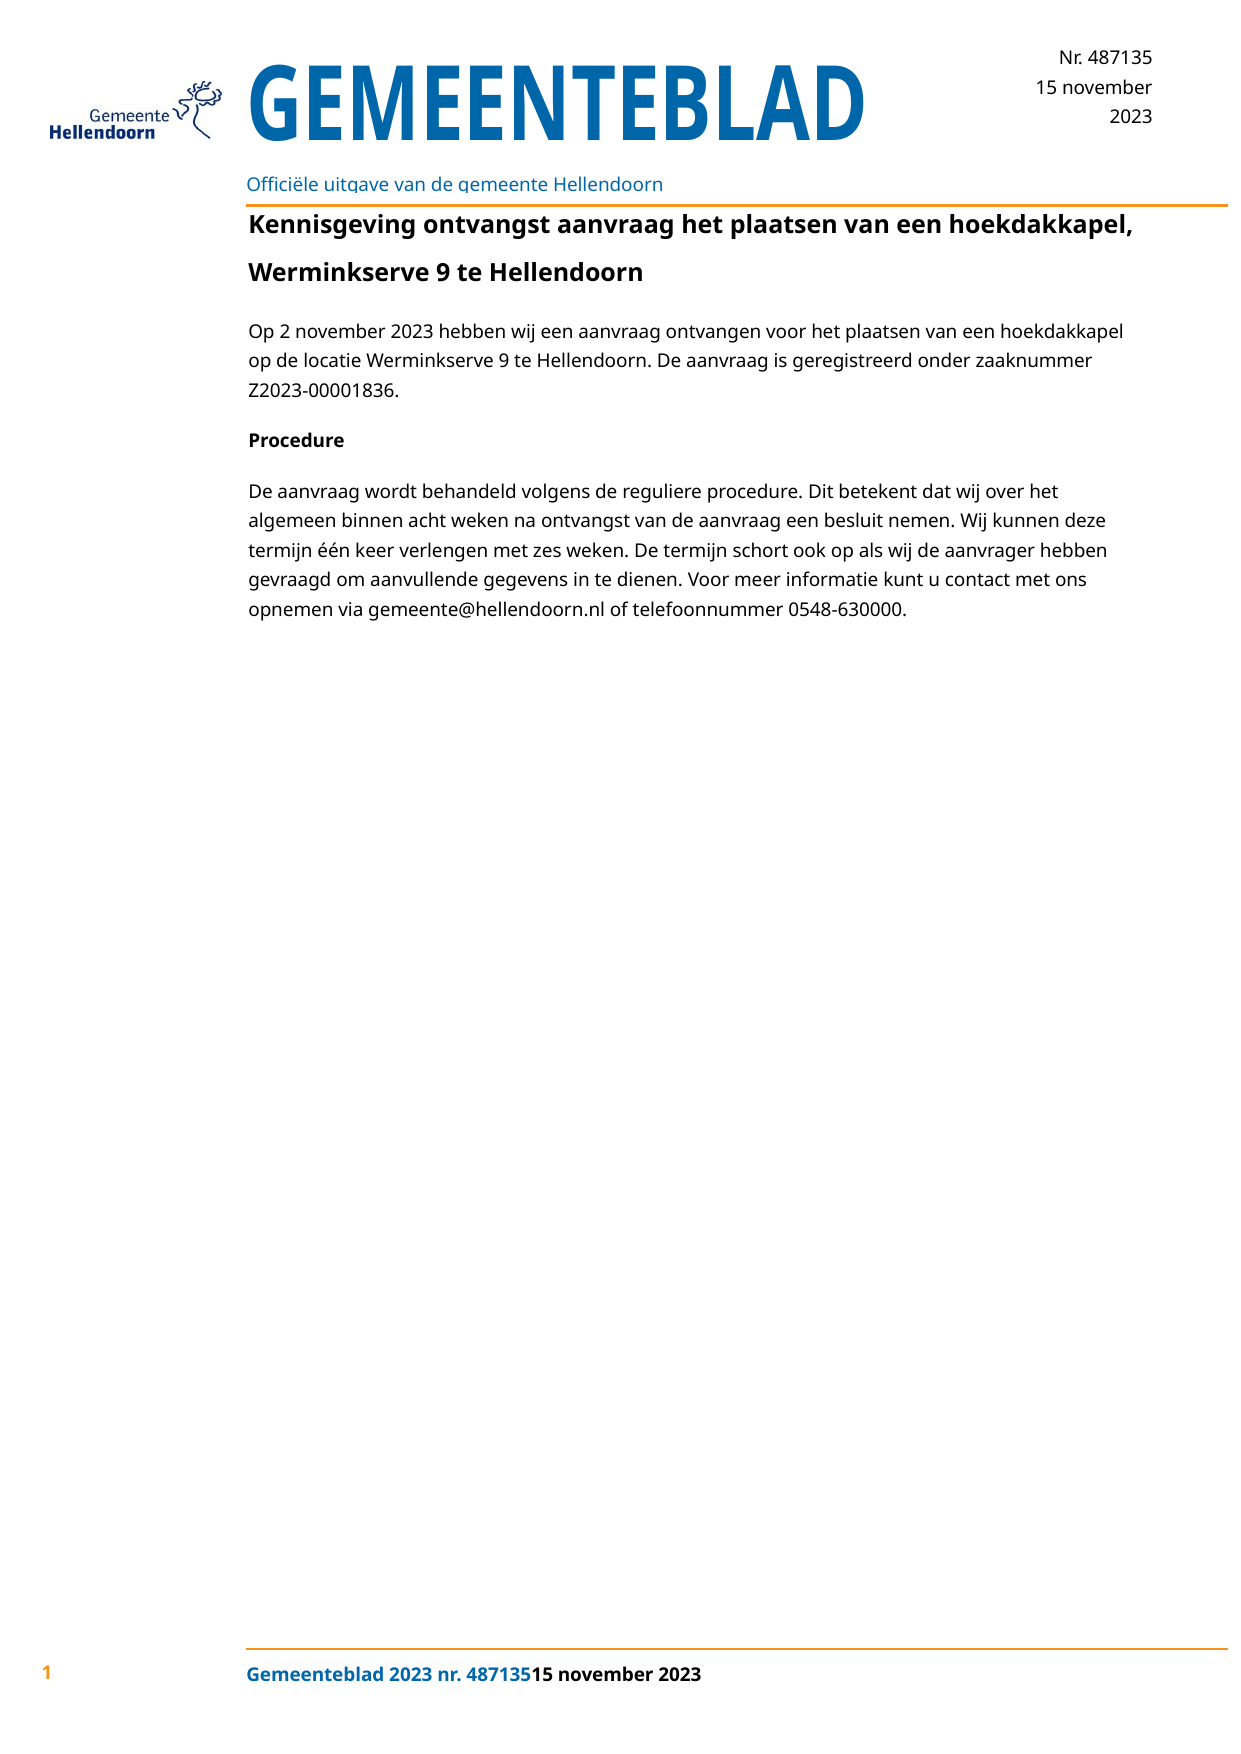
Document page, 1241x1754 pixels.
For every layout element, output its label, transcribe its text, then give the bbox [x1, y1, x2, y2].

text De aanvraag wordt behandeld volgens de reguliere procedure. Dit betekent dat wij over het algemeen binnen acht weken na ontvangst van de aanvraag een besluit nemen. Wij kunnen deze termijn één keer verlengen met zes weken. De termijn schort ook op als wij de aanvrager hebben gevraagd om aanvullende gegevens in te dienen. Voor meer informatie kunt u contact met ons opnemen via gemeente@hellendoorn.nl of telefoonnummer 0548-630000. [248, 478, 1152, 622]
picture [41, 47, 231, 172]
text Kennisgeving ontvangst aanvraag het plaatsen van een hoekdakkapel, Werminkserve 9 te Hellendoorn [248, 207, 1152, 288]
text Op 2 november 2023 hebben wij een aanvraag ontvangen voor het plaatsen van een hoekdakkapel op de locatie Werminkserve 9 te Hellendoorn. De aanvraag is geregistreerd onder zaaknummer Z2023-00001836. [248, 318, 1152, 403]
text Procedure [248, 427, 1152, 453]
